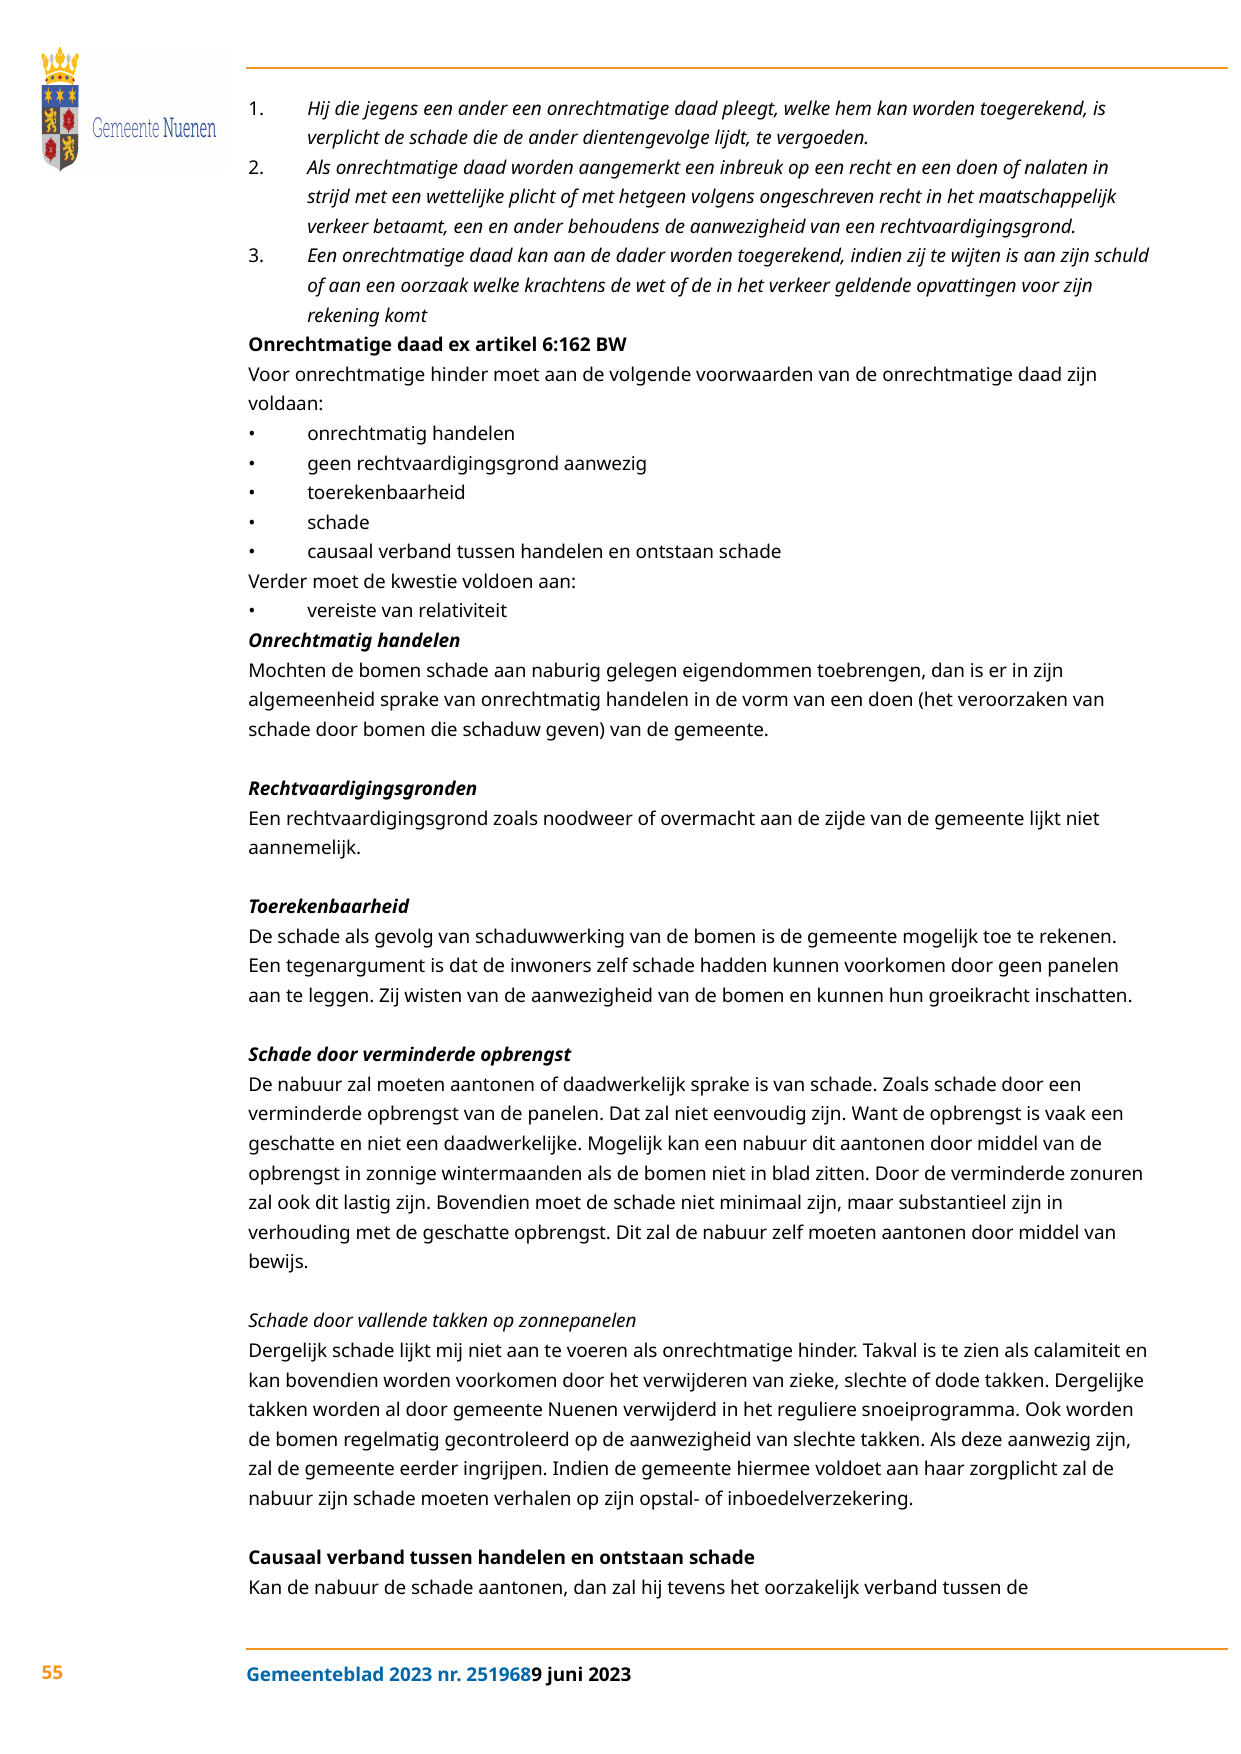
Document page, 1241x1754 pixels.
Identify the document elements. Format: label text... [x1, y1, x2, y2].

text Schade door vallende takken op zonnepanelen [248, 1308, 1152, 1333]
list toerekenbaarheid [248, 479, 1152, 505]
list causaal verband tussen handelen en ontstaan schade [248, 538, 1152, 564]
list geen rechtvaardigingsgrond aanwezig [248, 450, 1152, 476]
text Mochten de bomen schade aan naburig gelegen eigendommen toebrengen, dan is er in zijn algemeenheid sprake van onrechtmatig handelen in de vorm van een doen (het veroorzaken van schade door bomen die schaduw geven) van de gemeente. [248, 657, 1152, 742]
list Hij die jegens een ander een onrechtmatige daad pleegt, welke hem kan worden toegerekend, is verplicht de schade die de ander dientengevolge lijdt, te vergoeden. [248, 95, 1152, 150]
picture [41, 47, 231, 172]
text Kan de nabuur de schade aantonen, dan zal hij tevens het oorzakelijk verband tussen de [248, 1574, 1152, 1600]
text Toerekenbaarheid [248, 893, 1152, 919]
text De schade als gevolg van schaduwwerking van de bomen is de gemeente mogelijk toe te rekenen. Een tegenargument is dat de inwoners zelf schade hadden kunnen voorkomen door geen panelen aan te leggen. Zij wisten van de aanwezigheid van de bomen en kunnen hun groeikracht inschatten. [248, 923, 1152, 1008]
text Rechtvaardigingsgronden [248, 775, 1152, 801]
list schade [248, 509, 1152, 535]
text Onrechtmatig handelen [248, 627, 1152, 653]
list onrechtmatig handelen [248, 420, 1152, 446]
text Verder moet de kwestie voldoen aan: [248, 568, 1152, 594]
list vereiste van relativiteit [248, 598, 1152, 623]
text Onrechtmatige daad ex artikel 6:162 BW [248, 331, 1152, 357]
text Dergelijk schade lijkt mij niet aan te voeren als onrechtmatige hinder. Takval is te zien als calamiteit en kan bovendien worden voorkomen door het verwijderen van zieke, slechte of dode takken. Dergelijke takken worden al door gemeente Nuenen verwijderd in het reguliere snoeiprogramma. Ook worden de bomen regelmatig gecontroleerd op de aanwezigheid van slechte takken. Als deze aanwezig zijn, zal de gemeente eerder ingrijpen. Indien de gemeente hiermee voldoet aan haar zorgplicht zal de nabuur zijn schade moeten verhalen op zijn opstal- of inboedelverzekering. [248, 1337, 1152, 1511]
text Schade door verminderde opbrengst [248, 1041, 1152, 1067]
text De nabuur zal moeten aantonen of daadwerkelijk sprake is van schade. Zoals schade door een verminderde opbrengst van de panelen. Dat zal niet eenvoudig zijn. Want de opbrengst is vaak een geschatte en niet een daadwerkelijke. Mogelijk kan een nabuur dit aantonen door middel van de opbrengst in zonnige wintermaanden als de bomen niet in blad zitten. Door de verminderde zonuren zal ook dit lastig zijn. Bovendien moet de schade niet minimaal zijn, maar substantieel zijn in verhouding met de geschatte opbrengst. Dit zal de nabuur zelf moeten aantonen door middel van bewijs. [248, 1071, 1152, 1274]
text Voor onrechtmatige hinder moet aan de volgende voorwaarden van de onrechtmatige daad zijn voldaan: [248, 361, 1152, 416]
list Als onrechtmatige daad worden aangemerkt een inbreuk op een recht en een doen of nalaten in strijd met een wettelijke plicht of met hetgeen volgens ongeschreven recht in het maatschappelijk verkeer betaamt, een en ander behoudens de aanwezigheid van een rechtvaardigingsgrond. [248, 154, 1152, 239]
list Een onrechtmatige daad kan aan de dader worden toegerekend, indien zij te wijten is aan zijn schuld of aan een oorzaak welke krachtens de wet of de in het verkeer geldende opvattingen voor zijn rekening komt [248, 243, 1152, 328]
text Causaal verband tussen handelen en ontstaan schade [248, 1544, 1152, 1570]
text Een rechtvaardigingsgrond zoals noodweer of overmacht aan de zijde van de gemeente lijkt niet aannemelijk. [248, 805, 1152, 860]
